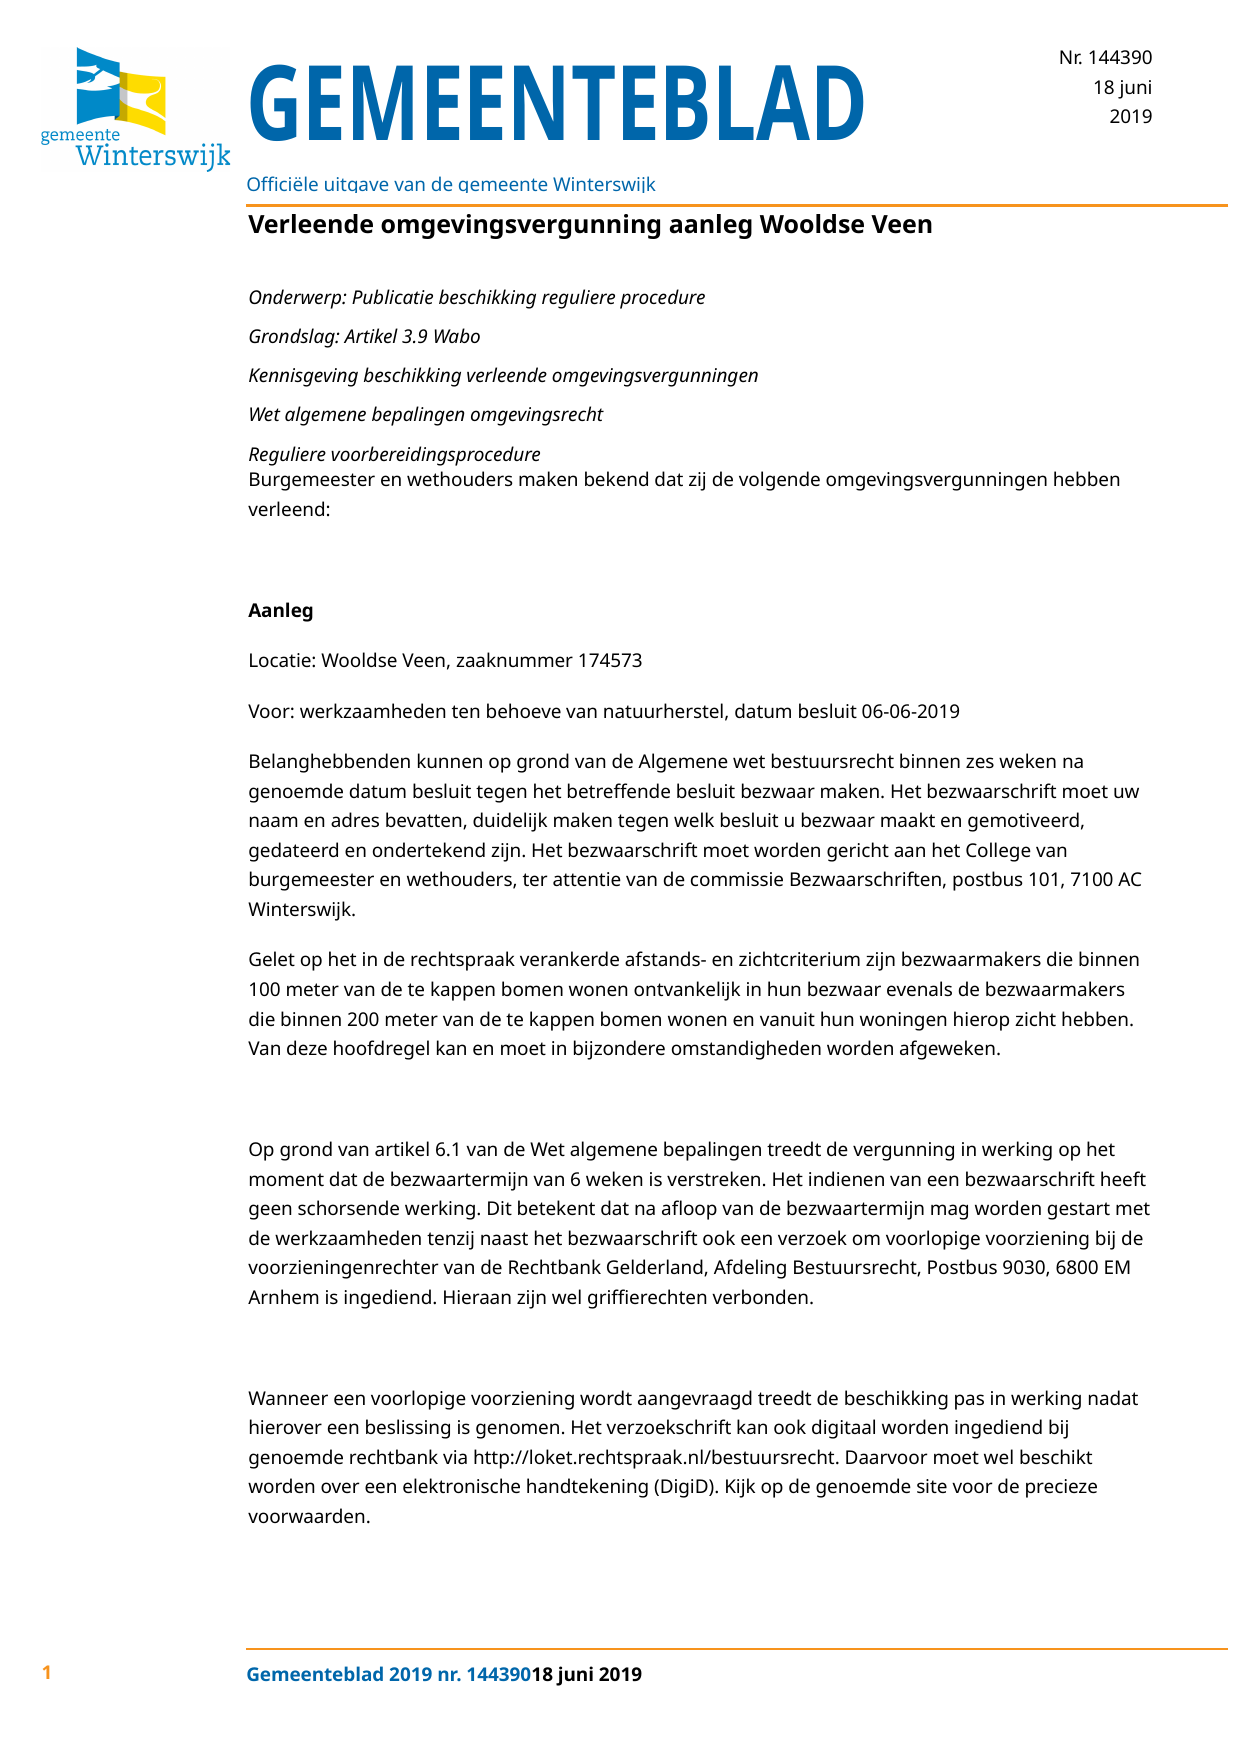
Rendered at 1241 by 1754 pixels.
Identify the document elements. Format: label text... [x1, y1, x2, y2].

text Onderwerp: Publicatie beschikking reguliere procedure [248, 284, 1152, 309]
picture [41, 47, 231, 172]
text Aanleg [248, 597, 1152, 623]
text Belanghebbenden kunnen op grond van de Algemene wet bestuursrecht binnen zes weken na genoemde datum besluit tegen het betreffende besluit bezwaar maken. Het bezwaarschrift moet uw naam en adres bevatten, duidelijk maken tegen welk besluit u bezwaar maakt en gemotiveerd, gedateerd en ondertekend zijn. Het bezwaarschrift moet worden gericht aan het College van burgemeester en wethouders, ter attentie van de commissie Bezwaarschriften, postbus 101, 7100 AC Winterswijk. [248, 748, 1152, 922]
text Wanneer een voorlopige voorziening wordt aangevraagd treedt de beschikking pas in werking nadat hierover een beslissing is genomen. Het verzoekschrift kan ook digitaal worden ingediend bij genoemde rechtbank via http://loket.rechtspraak.nl/bestuursrecht. Daarvoor moet wel beschikt worden over een elektronische handtekening (DigiD). Kijk op de genoemde site voor de precieze voorwaarden. [248, 1385, 1152, 1529]
text Op grond van artikel 6.1 van de Wet algemene bepalingen treedt de vergunning in werking op het moment dat de bezwaartermijn van 6 weken is verstreken. Het indienen van een bezwaarschrift heeft geen schorsende werking. Dit betekent dat na afloop van de bezwaartermijn mag worden gestart met de werkzaamheden tenzij naast het bezwaarschrift ook een verzoek om voorlopige voorziening bij de voorzieningenrechter van de Rechtbank Gelderland, Afdeling Bestuursrecht, Postbus 9030, 6800 EM Arnhem is ingediend. Hieraan zijn wel griffierechten verbonden. [248, 1136, 1152, 1310]
text Locatie: Wooldse Veen, zaaknummer 174573 [248, 647, 1152, 673]
text Gelet op het in de rechtspraak verankerde afstands- en zichtcriterium zijn bezwaarmakers die binnen 100 meter van de te kappen bomen wonen ontvankelijk in hun bezwaar evenals de bezwaarmakers die binnen 200 meter van de te kappen bomen wonen en vanuit hun woningen hierop zicht hebben. Van deze hoofdregel kan en moet in bijzondere omstandigheden worden afgeweken. [248, 947, 1152, 1061]
picture [225, 153, 231, 162]
text Reguliere voorbereidingsprocedure [248, 441, 1152, 467]
text Wet algemene bepalingen omgevingsrecht [248, 402, 1152, 427]
text Kennisgeving beschikking verleende omgevingsvergunningen [248, 362, 1152, 388]
text Grondslag: Artikel 3.9 Wabo [248, 323, 1152, 349]
text Burgemeester en wethouders maken bekend dat zij de volgende omgevingsvergunningen hebben verleend: [248, 467, 1152, 522]
text Voor: werkzaamheden ten behoeve van natuurherstel, datum besluit 06-06-2019 [248, 698, 1152, 724]
text Verleende omgevingsvergunning aanleg Wooldse Veen [248, 207, 1152, 241]
